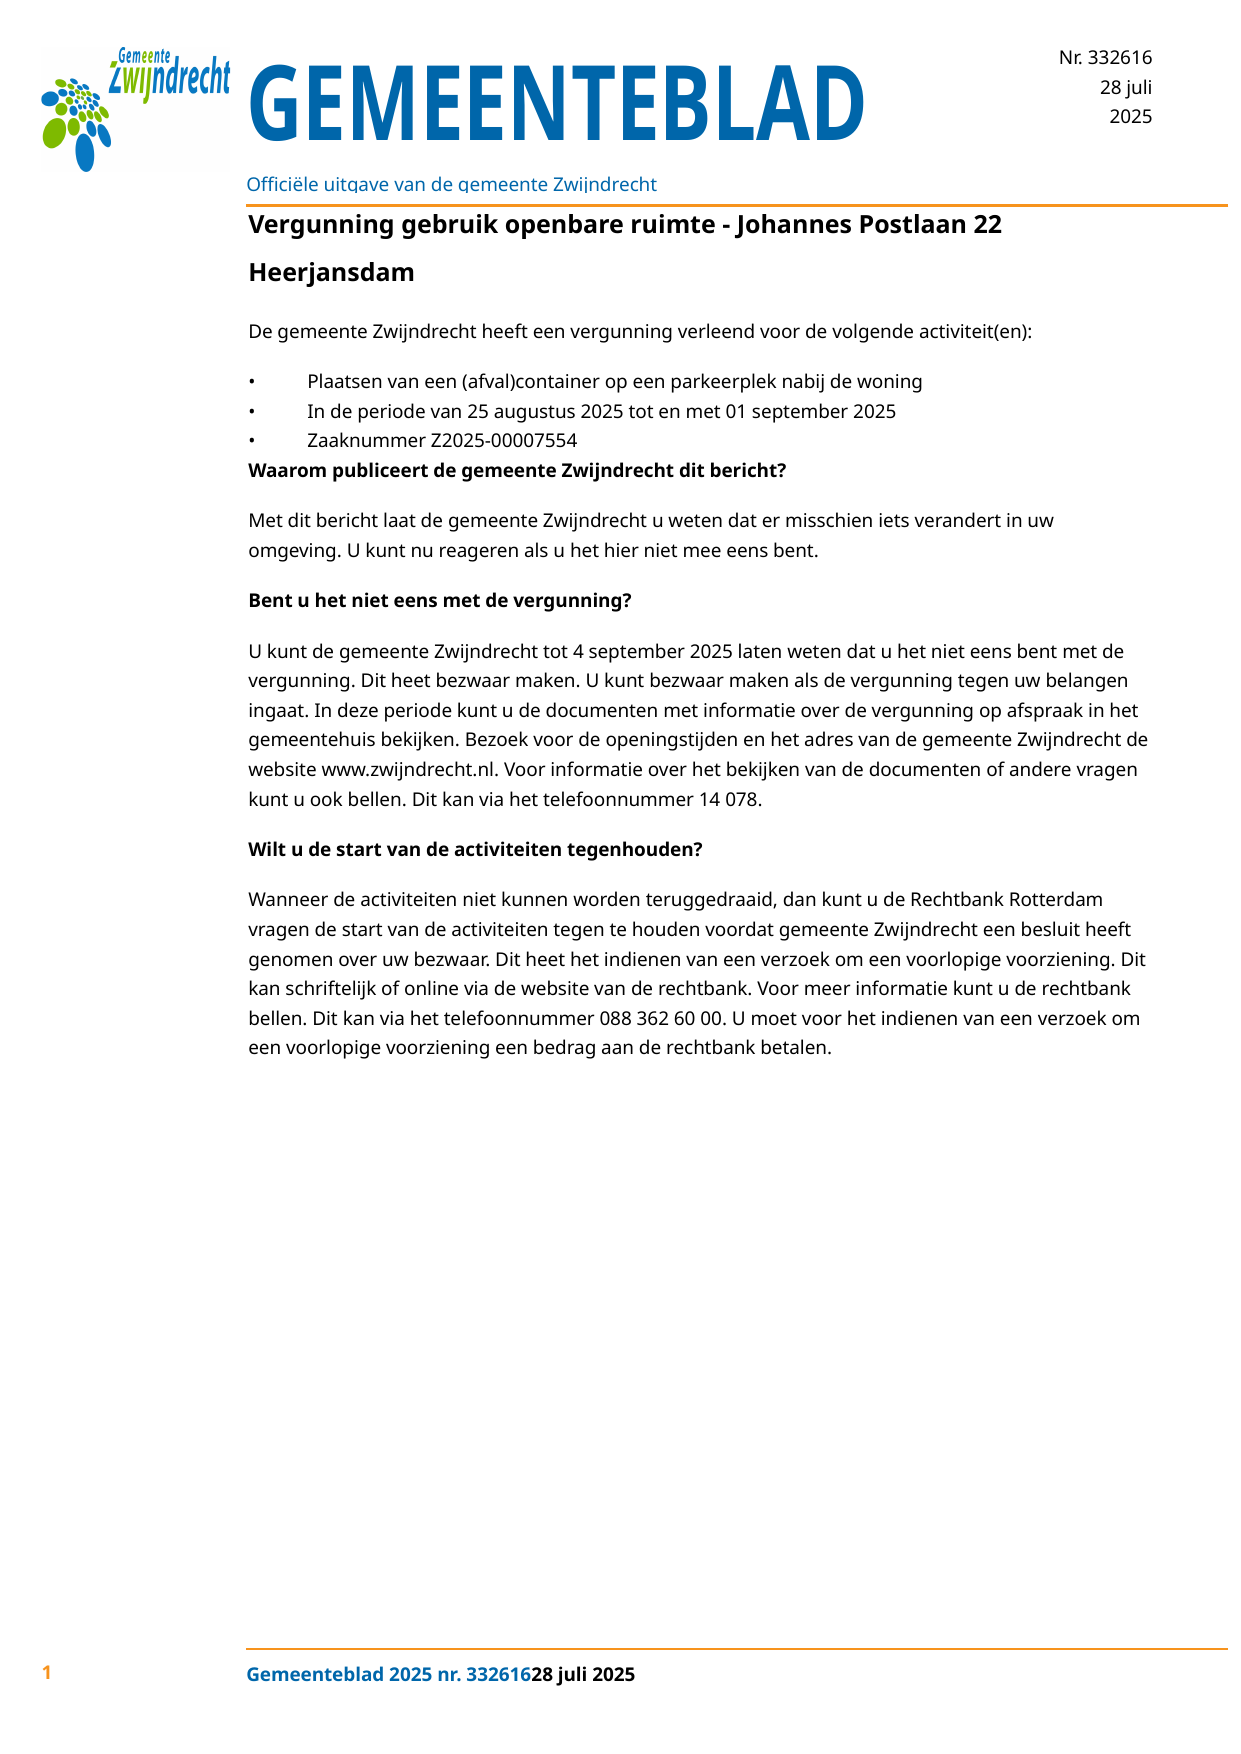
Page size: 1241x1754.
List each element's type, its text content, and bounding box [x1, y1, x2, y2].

text Waarom publiceert de gemeente Zwijndrecht dit bericht? [248, 457, 1152, 483]
list Zaaknummer Z2025-00007554 [248, 427, 1152, 453]
text U kunt de gemeente Zwijndrecht tot 4 september 2025 laten weten dat u het niet eens bent met de vergunning. Dit heet bezwaar maken. U kunt bezwaar maken als de vergunning tegen uw belangen ingaat. In deze periode kunt u de documenten met informatie over de vergunning op afspraak in het gemeentehuis bekijken. Bezoek voor de openingstijden en het adres van de gemeente Zwijndrecht de website www.zwijndrecht.nl. Voor informatie over het bekijken van de documenten of andere vragen kunt u ook bellen. Dit kan via het telefoonnummer 14 078. [248, 638, 1152, 812]
text De gemeente Zwijndrecht heeft een vergunning verleend voor de volgende activiteit(en): [248, 318, 1152, 344]
list Plaatsen van een (afval)container op een parkeerplek nabij de woning [248, 368, 1152, 394]
text Wilt u de start van de activiteiten tegenhouden? [248, 836, 1152, 862]
list In de periode van 25 augustus 2025 tot en met 01 september 2025 [248, 398, 1152, 424]
text Bent u het niet eens met de vergunning? [248, 587, 1152, 613]
text Wanneer de activiteiten niet kunnen worden teruggedraaid, dan kunt u de Rechtbank Rotterdam vragen de start van de activiteiten tegen te houden voordat gemeente Zwijndrecht een besluit heeft genomen over uw bezwaar. Dit heet het indienen van een verzoek om een voorlopige voorziening. Dit kan schriftelijk of online via de website van de rechtbank. Voor meer informatie kunt u de rechtbank bellen. Dit kan via het telefoonnummer 088 362 60 00. U moet voor het indienen van een verzoek om een voorlopige voorziening een bedrag aan de rechtbank betalen. [248, 887, 1152, 1060]
text Vergunning gebruik openbare ruimte - Johannes Postlaan 22 Heerjansdam [248, 207, 1152, 288]
text Met dit bericht laat de gemeente Zwijndrecht u weten dat er misschien iets verandert in uw omgeving. U kunt nu reageren als u het hier niet mee eens bent. [248, 507, 1152, 563]
picture [41, 47, 231, 172]
